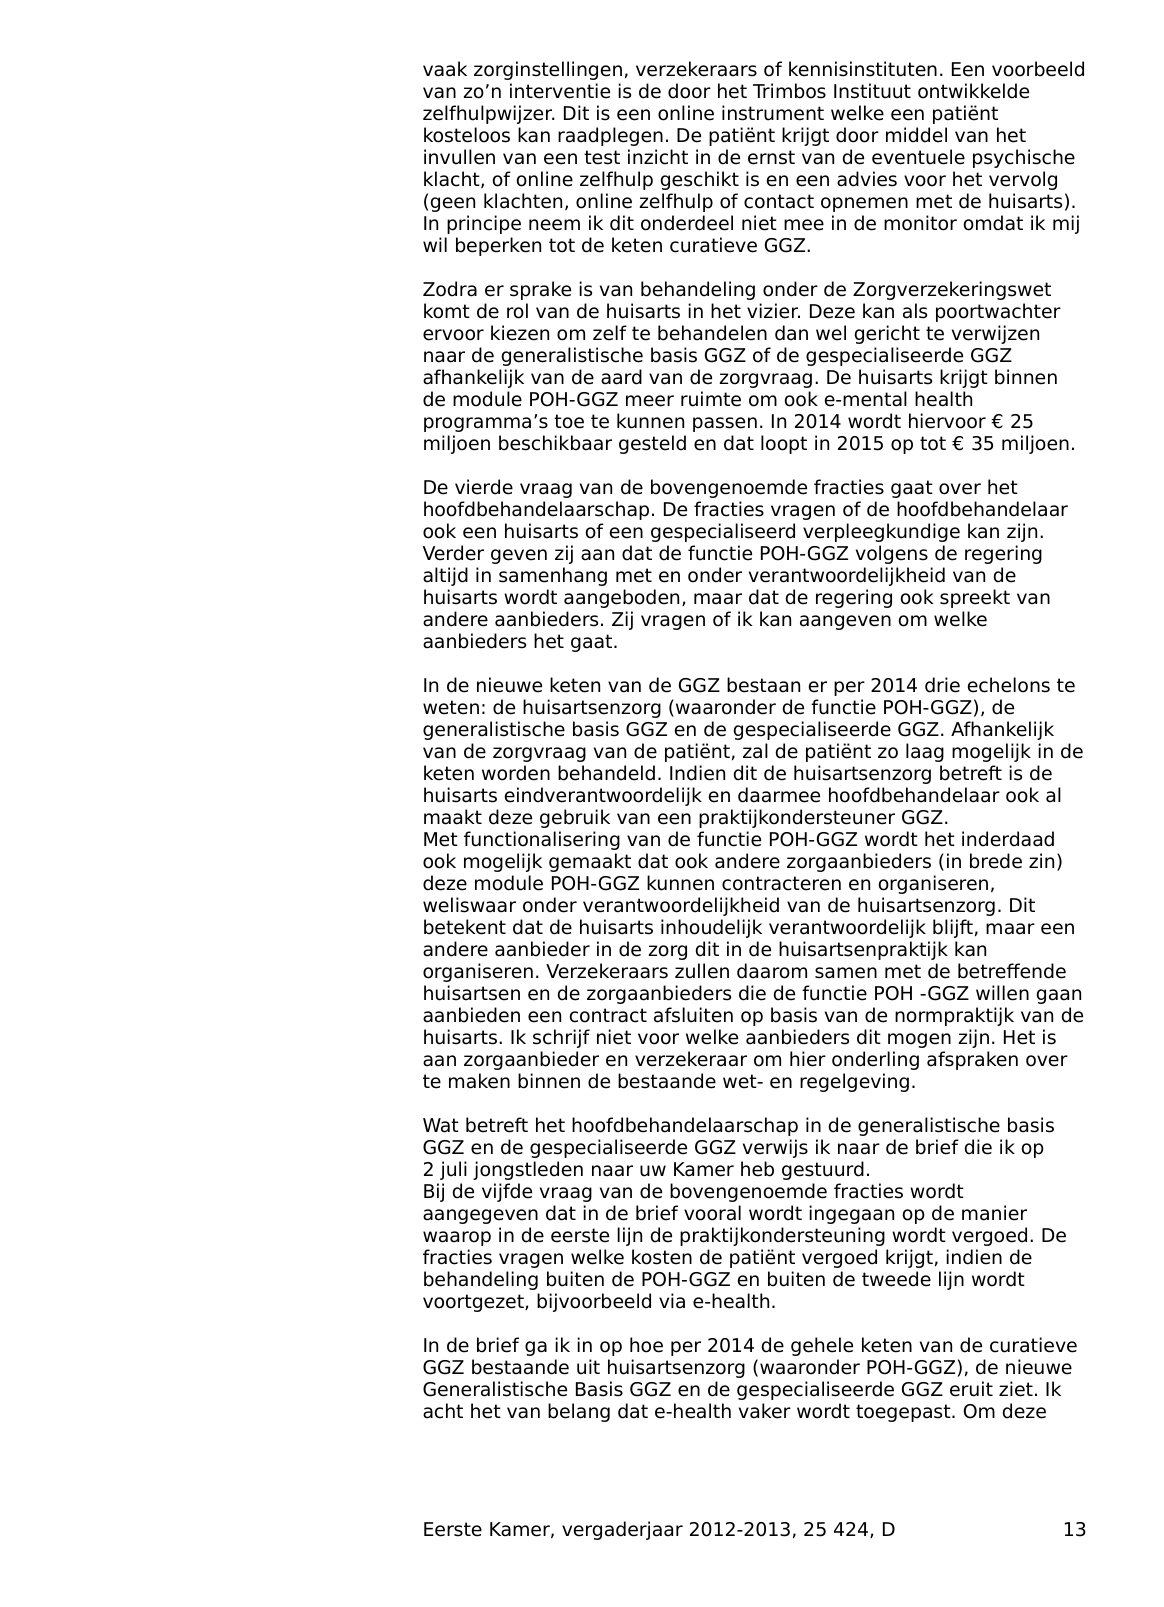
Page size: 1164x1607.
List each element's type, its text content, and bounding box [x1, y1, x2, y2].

text Met functionalisering van de functie POH-GGZ wordt het inderdaad ook mogelijk gemaakt dat ook andere zorgaanbieders (in brede zin) deze module POH-GGZ kunnen contracteren en organiseren, weliswaar onder verantwoordelijkheid van de huisartsenzorg. Dit betekent dat de huisarts inhoudelijk verantwoordelijk blijft, maar een andere aanbieder in de zorg dit in de huisartsenpraktijk kan organiseren. Verzekeraars zullen daarom samen met de betreffende huisartsen en de zorgaanbieders die de functie POH -GGZ willen gaan aanbieden een contract afsluiten op basis van de normpraktijk van de huisarts. Ik schrijf niet voor welke aanbieders dit mogen zijn. Het is aan zorgaanbieder en verzekeraar om hier onderling afspraken over te maken binnen de bestaande wet- en regelgeving. [422, 829, 1087, 1093]
text De vierde vraag van de bovengenoemde fracties gaat over het hoofdbehandelaarschap. De fracties vragen of de hoofdbehandelaar ook een huisarts of een gespecialiseerd verpleegkundige kan zijn. Verder geven zij aan dat de functie POH-GGZ volgens de regering altijd in samenhang met en onder verantwoordelijkheid van de huisarts wordt aangeboden, maar dat de regering ook spreekt van andere aanbieders. Zij vragen of ik kan aangeven om welke aanbieders het gaat. [422, 477, 1087, 653]
text In de nieuwe keten van de GGZ bestaan er per 2014 drie echelons te weten: de huisartsenzorg (waaronder de functie POH-GGZ), de generalistische basis GGZ en de gespecialiseerde GGZ. Afhankelijk van de zorgvraag van de patiënt, zal de patiënt zo laag mogelijk in de keten worden behandeld. Indien dit de huisartsenzorg betreft is de huisarts eindverantwoordelijk en daarmee hoofdbehandelaar ook al maakt deze gebruik van een praktijkondersteuner GGZ. [422, 675, 1087, 829]
text In de brief ga ik in op hoe per 2014 de gehele keten van de curatieve GGZ bestaande uit huisartsenzorg (waaronder POH-GGZ), de nieuwe Generalistische Basis GGZ en de gespecialiseerde GGZ eruit ziet. Ik acht het van belang dat e-health vaker wordt toegepast. Om deze [422, 1335, 1087, 1423]
text Bij de vijfde vraag van de bovengenoemde fracties wordt aangegeven dat in de brief vooral wordt ingegaan op de manier waarop in de eerste lijn de praktijkondersteuning wordt vergoed. De fracties vragen welke kosten de patiënt vergoed krijgt, indien de behandeling buiten de POH-GGZ en buiten de tweede lijn wordt voortgezet, bijvoorbeeld via e-health. [422, 1181, 1087, 1313]
text Zodra er sprake is van behandeling onder de Zorgverzekeringswet komt de rol van de huisarts in het vizier. Deze kan als poortwachter ervoor kiezen om zelf te behandelen dan wel gericht te verwijzen naar de generalistische basis GGZ of de gespecialiseerde GGZ afhankelijk van de aard van de zorgvraag. De huisarts krijgt binnen de module POH-GGZ meer ruimte om ook e-mental health programma’s toe te kunnen passen. In 2014 wordt hiervoor € 25 miljoen beschikbaar gesteld en dat loopt in 2015 op tot € 35 miljoen. [422, 279, 1087, 455]
text Wat betreft het hoofdbehandelaarschap in de generalistische basis GGZ en de gespecialiseerde GGZ verwijs ik naar de brief die ik op 2 juli jongstleden naar uw Kamer heb gestuurd. [422, 1115, 1087, 1181]
text vaak zorginstellingen, verzekeraars of kennisinstituten. Een voorbeeld van zo’n interventie is de door het Trimbos Instituut ontwikkelde zelfhulpwijzer. Dit is een online instrument welke een patiënt kosteloos kan raadplegen. De patiënt krijgt door middel van het invullen van een test inzicht in de ernst van de eventuele psychische klacht, of online zelfhulp geschikt is en een advies voor het vervolg (geen klachten, online zelfhulp of contact opnemen met de huisarts). In principe neem ik dit onderdeel niet mee in de monitor omdat ik mij wil beperken tot de keten curatieve GGZ. [422, 59, 1087, 257]
